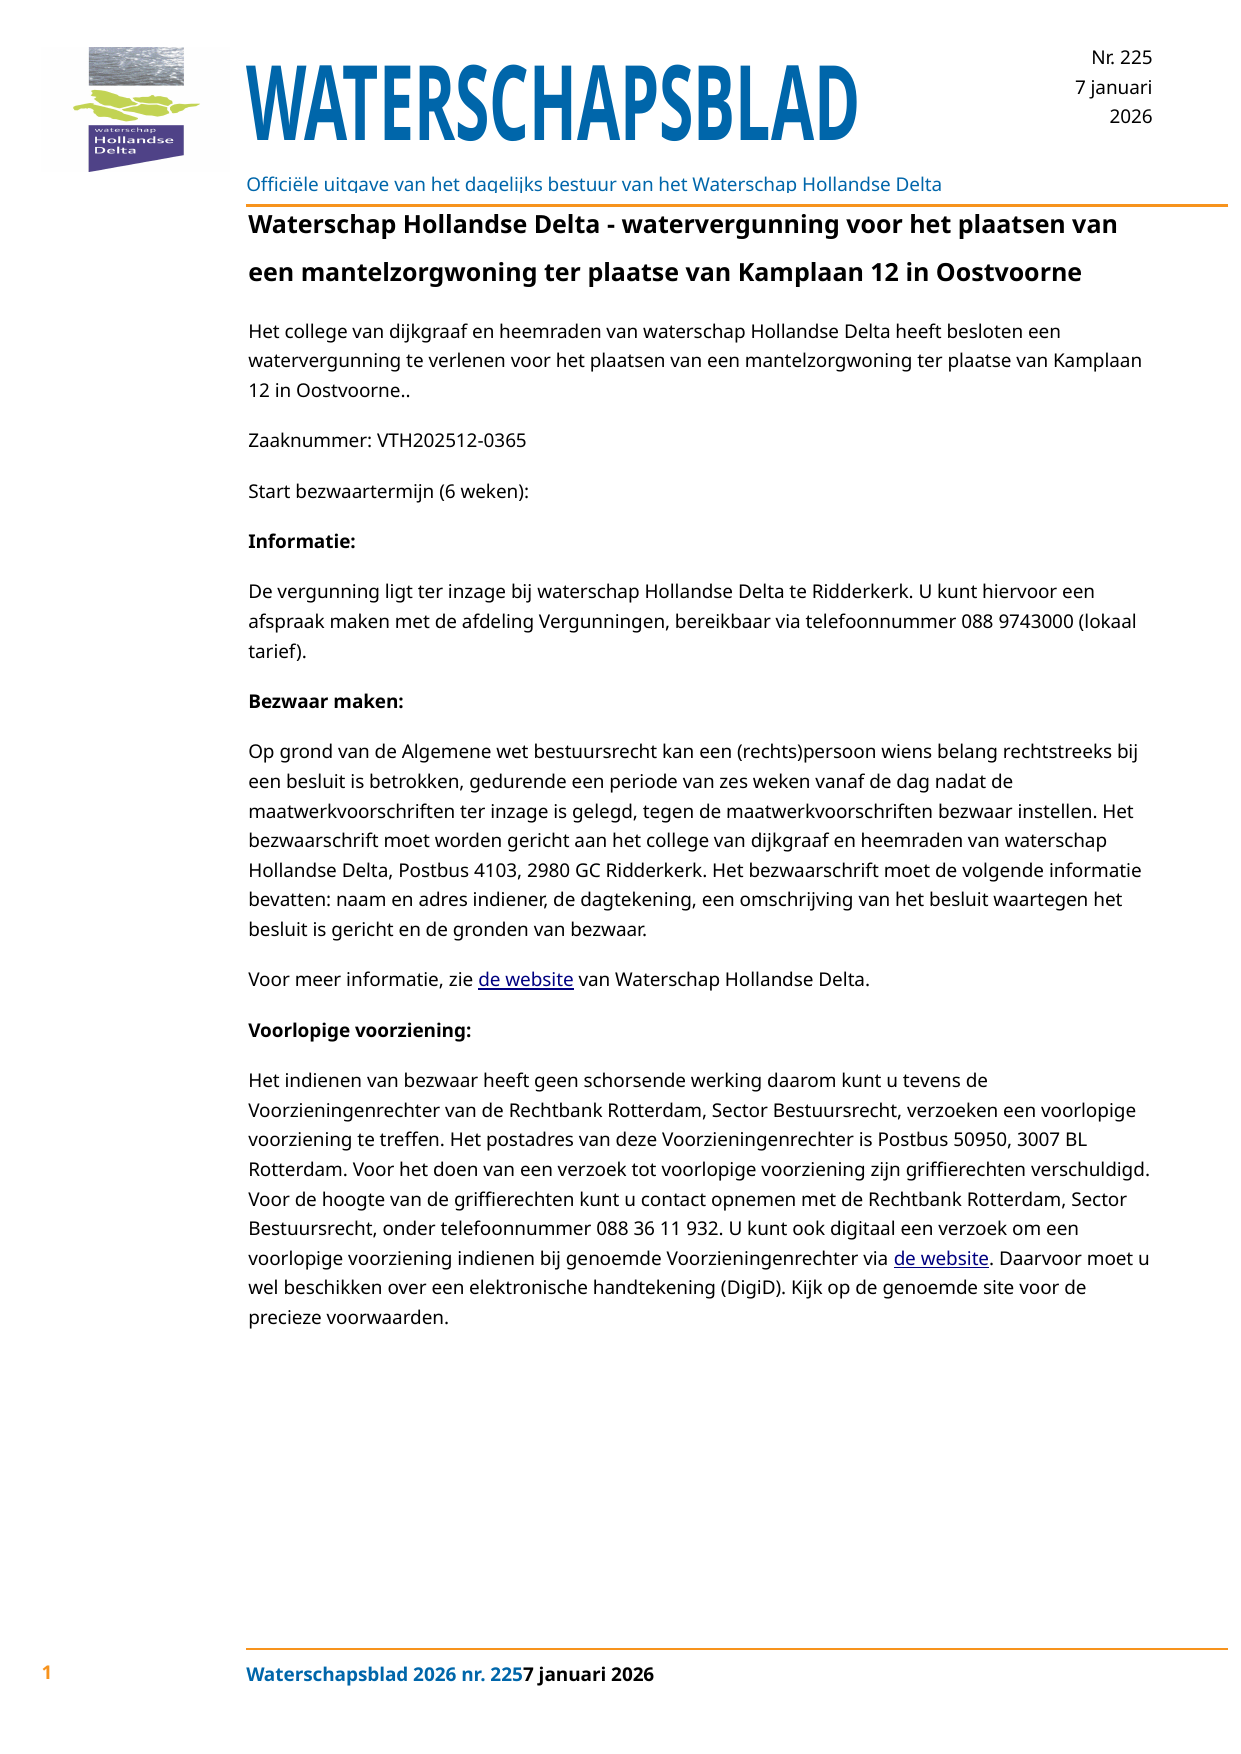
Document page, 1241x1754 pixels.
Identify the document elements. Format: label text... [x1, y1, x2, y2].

text Bezwaar maken: [248, 688, 1152, 714]
picture [41, 47, 231, 172]
text Zaaknummer: VTH202512-0365 [248, 427, 1152, 453]
text Informatie: [248, 528, 1152, 554]
text Waterschap Hollandse Delta - watervergunning voor het plaatsen van een mantelzorgwoning ter plaatse van Kamplaan 12 in Oostvoorne [248, 207, 1152, 288]
text Voorlopige voorziening: [248, 1017, 1152, 1043]
text Het college van dijkgraaf en heemraden van waterschap Hollandse Delta heeft besloten een watervergunning te verlenen voor het plaatsen van een mantelzorgwoning ter plaatse van Kamplaan 12 in Oostvoorne.. [248, 318, 1152, 403]
text Start bezwaartermijn (6 weken): [248, 478, 1152, 504]
text De vergunning ligt ter inzage bij waterschap Hollandse Delta te Ridderkerk. U kunt hiervoor een afspraak maken met de afdeling Vergunningen, bereikbaar via telefoonnummer 088 9743000 (lokaal tarief). [248, 579, 1152, 664]
text Het indienen van bezwaar heeft geen schorsende werking daarom kunt u tevens de Voorzieningenrechter van de Rechtbank Rotterdam, Sector Bestuursrecht, verzoeken een voorlopige voorziening te treffen. Het postadres van deze Voorzieningenrechter is Postbus 50950, 3007 BL Rotterdam. Voor het doen van een verzoek tot voorlopige voorziening zijn griffierechten verschuldigd. Voor de hoogte van de griffierechten kunt u contact opnemen met de Rechtbank Rotterdam, Sector Bestuursrecht, onder telefoonnummer 088 36 11 932. U kunt ook digitaal een verzoek om een voorlopige voorziening indienen bij genoemde Voorzieningenrechter via de website. Daarvoor moet u wel beschikken over een elektronische handtekening (DigiD). Kijk op de genoemde site voor de precieze voorwaarden. [248, 1067, 1152, 1330]
text Op grond van de Algemene wet bestuursrecht kan een (rechts)persoon wiens belang rechtstreeks bij een besluit is betrokken, gedurende een periode van zes weken vanaf de dag nadat de maatwerkvoorschriften ter inzage is gelegd, tegen de maatwerkvoorschriften bezwaar instellen. Het bezwaarschrift moet worden gericht aan het college van dijkgraaf en heemraden van waterschap Hollandse Delta, Postbus 4103, 2980 GC Ridderkerk. Het bezwaarschrift moet de volgende informatie bevatten: naam en adres indiener, de dagtekening, een omschrijving van het besluit waartegen het besluit is gericht en de gronden van bezwaar. [248, 739, 1152, 942]
text Voor meer informatie, zie de website van Waterschap Hollandse Delta. [248, 967, 1152, 992]
